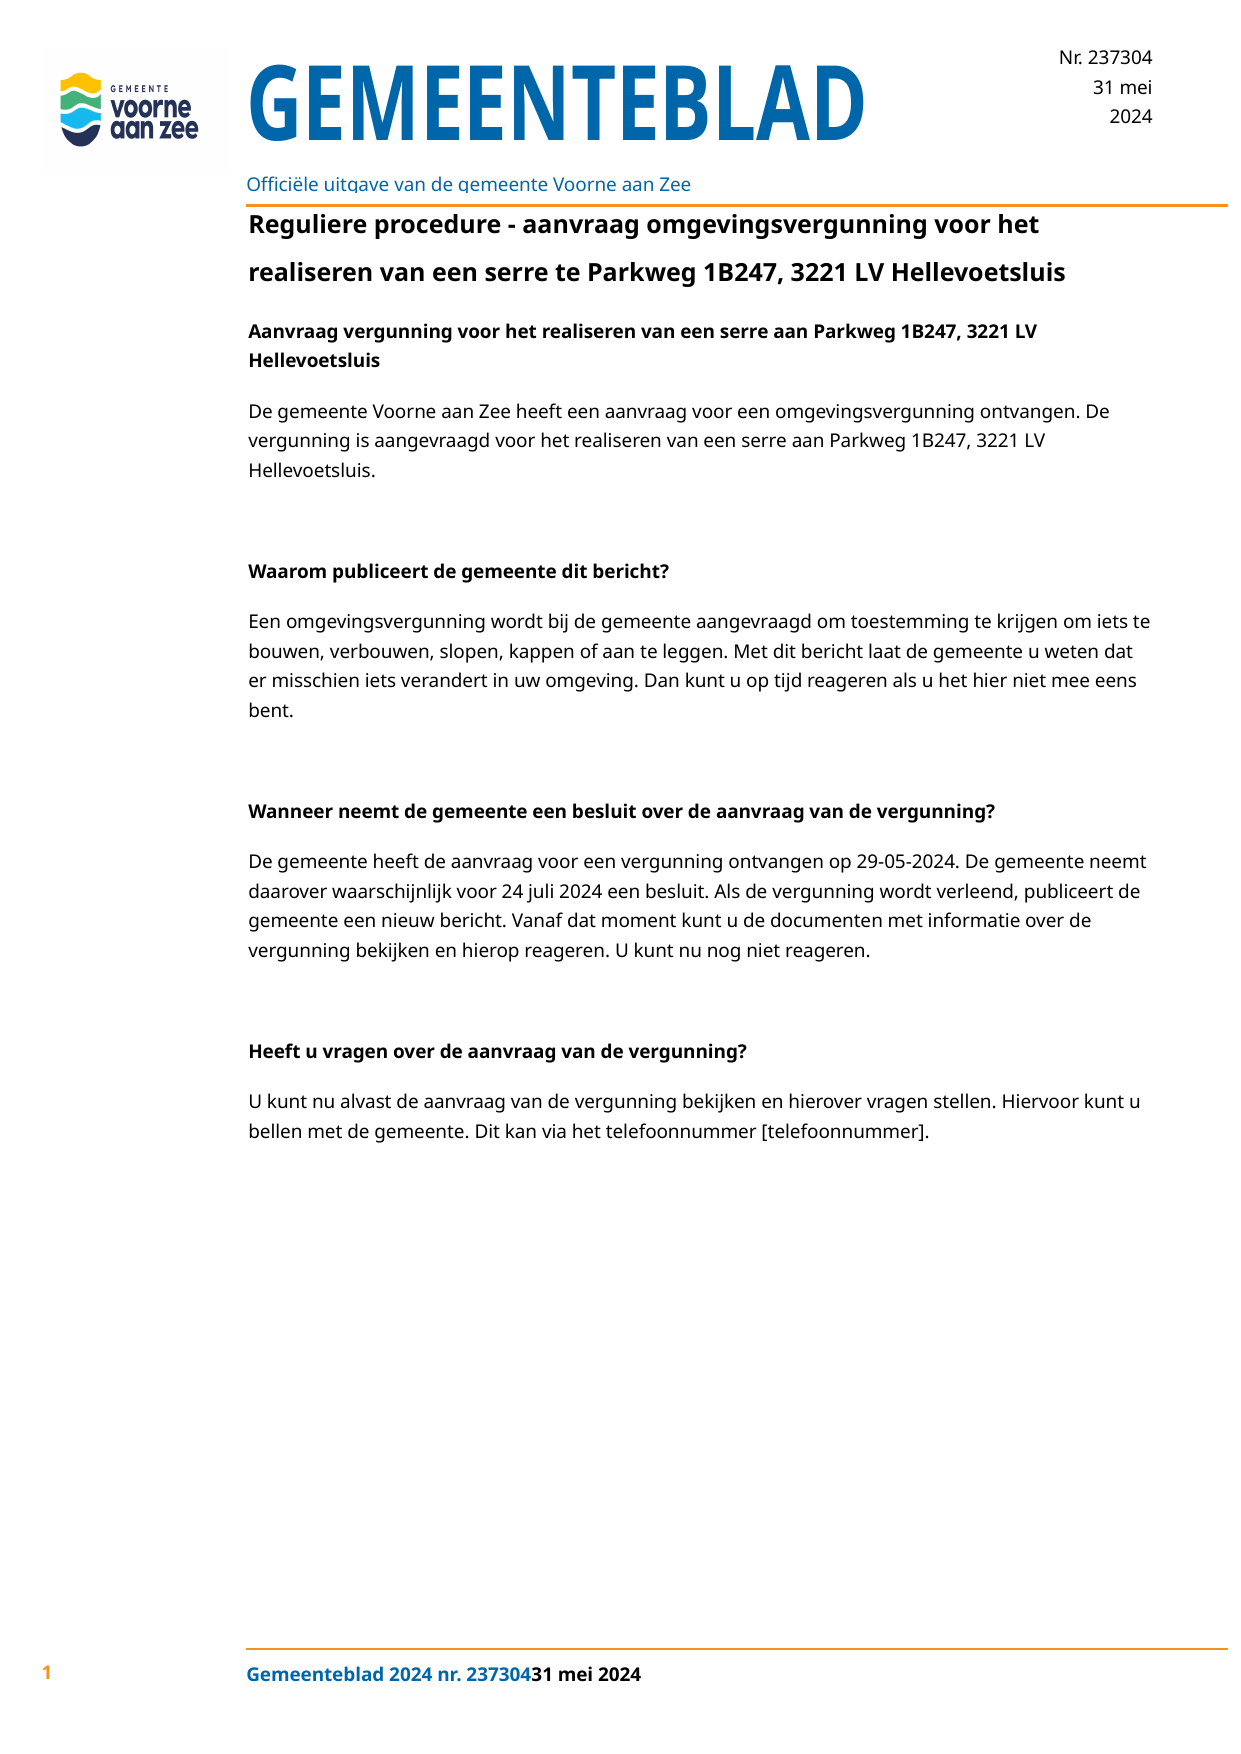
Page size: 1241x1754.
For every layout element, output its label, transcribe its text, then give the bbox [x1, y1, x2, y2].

text Waarom publiceert de gemeente dit bericht? [248, 558, 1152, 584]
text U kunt nu alvast de aanvraag van de vergunning bekijken en hierover vragen stellen. Hiervoor kunt u bellen met de gemeente. Dit kan via het telefoonnummer [telefoonnummer]. [248, 1088, 1152, 1144]
text De gemeente Voorne aan Zee heeft een aanvraag voor een omgevingsvergunning ontvangen. De vergunning is aangevraagd voor het realiseren van een serre aan Parkweg 1B247, 3221 LV Hellevoetsluis. [248, 398, 1152, 483]
picture [41, 47, 231, 172]
text Heeft u vragen over de aanvraag van de vergunning? [248, 1038, 1152, 1064]
text Wanneer neemt de gemeente een besluit over de aanvraag van de vergunning? [248, 798, 1152, 824]
text Reguliere procedure - aanvraag omgevingsvergunning voor het realiseren van een serre te Parkweg 1B247, 3221 LV Hellevoetsluis [248, 207, 1152, 288]
text Aanvraag vergunning voor het realiseren van een serre aan Parkweg 1B247, 3221 LV Hellevoetsluis [248, 318, 1152, 373]
text De gemeente heeft de aanvraag voor een vergunning ontvangen op 29-05-2024. De gemeente neemt daarover waarschijnlijk voor 24 juli 2024 een besluit. Als de vergunning wordt verleend, publiceert de gemeente een nieuw bericht. Vanaf dat moment kunt u de documenten met informatie over de vergunning bekijken en hierop reageren. U kunt nu nog niet reageren. [248, 848, 1152, 963]
text Een omgevingsvergunning wordt bij de gemeente aangevraagd om toestemming te krijgen om iets te bouwen, verbouwen, slopen, kappen of aan te leggen. Met dit bericht laat de gemeente u weten dat er misschien iets verandert in uw omgeving. Dan kunt u op tijd reageren als u het hier niet mee eens bent. [248, 608, 1152, 723]
